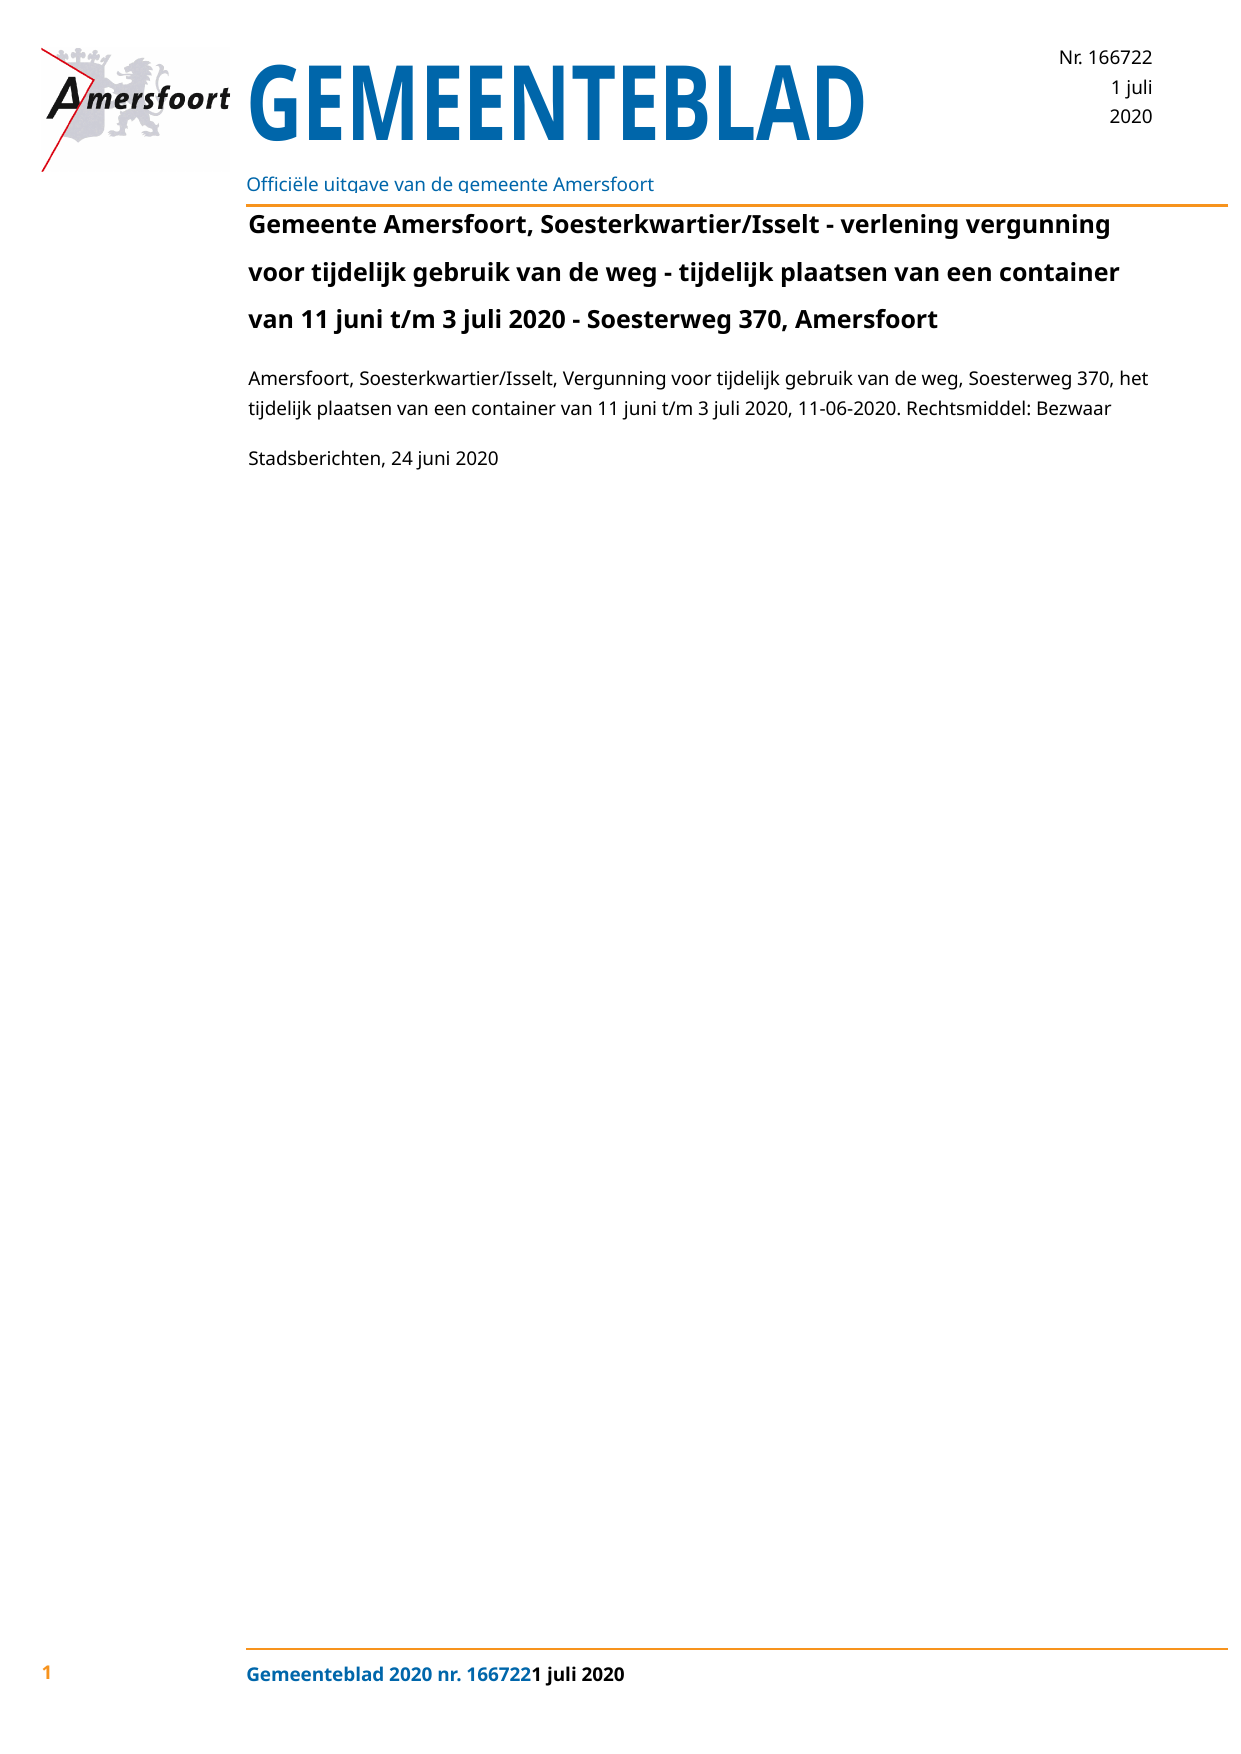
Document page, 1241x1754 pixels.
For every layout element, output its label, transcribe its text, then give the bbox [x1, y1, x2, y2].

picture [41, 47, 231, 172]
text Amersfoort, Soesterkwartier/Isselt, Vergunning voor tijdelijk gebruik van de weg, Soesterweg 370, het tijdelijk plaatsen van een container van 11 juni t/m 3 juli 2020, 11-06-2020. Rechtsmiddel: Bezwaar [248, 366, 1152, 421]
text Gemeente Amersfoort, Soesterkwartier/Isselt - verlening vergunning voor tijdelijk gebruik van de weg - tijdelijk plaatsen van een container van 11 juni t/m 3 juli 2020 - Soesterweg 370, Amersfoort [248, 207, 1152, 336]
text Stadsberichten, 24 juni 2020 [248, 446, 1152, 471]
